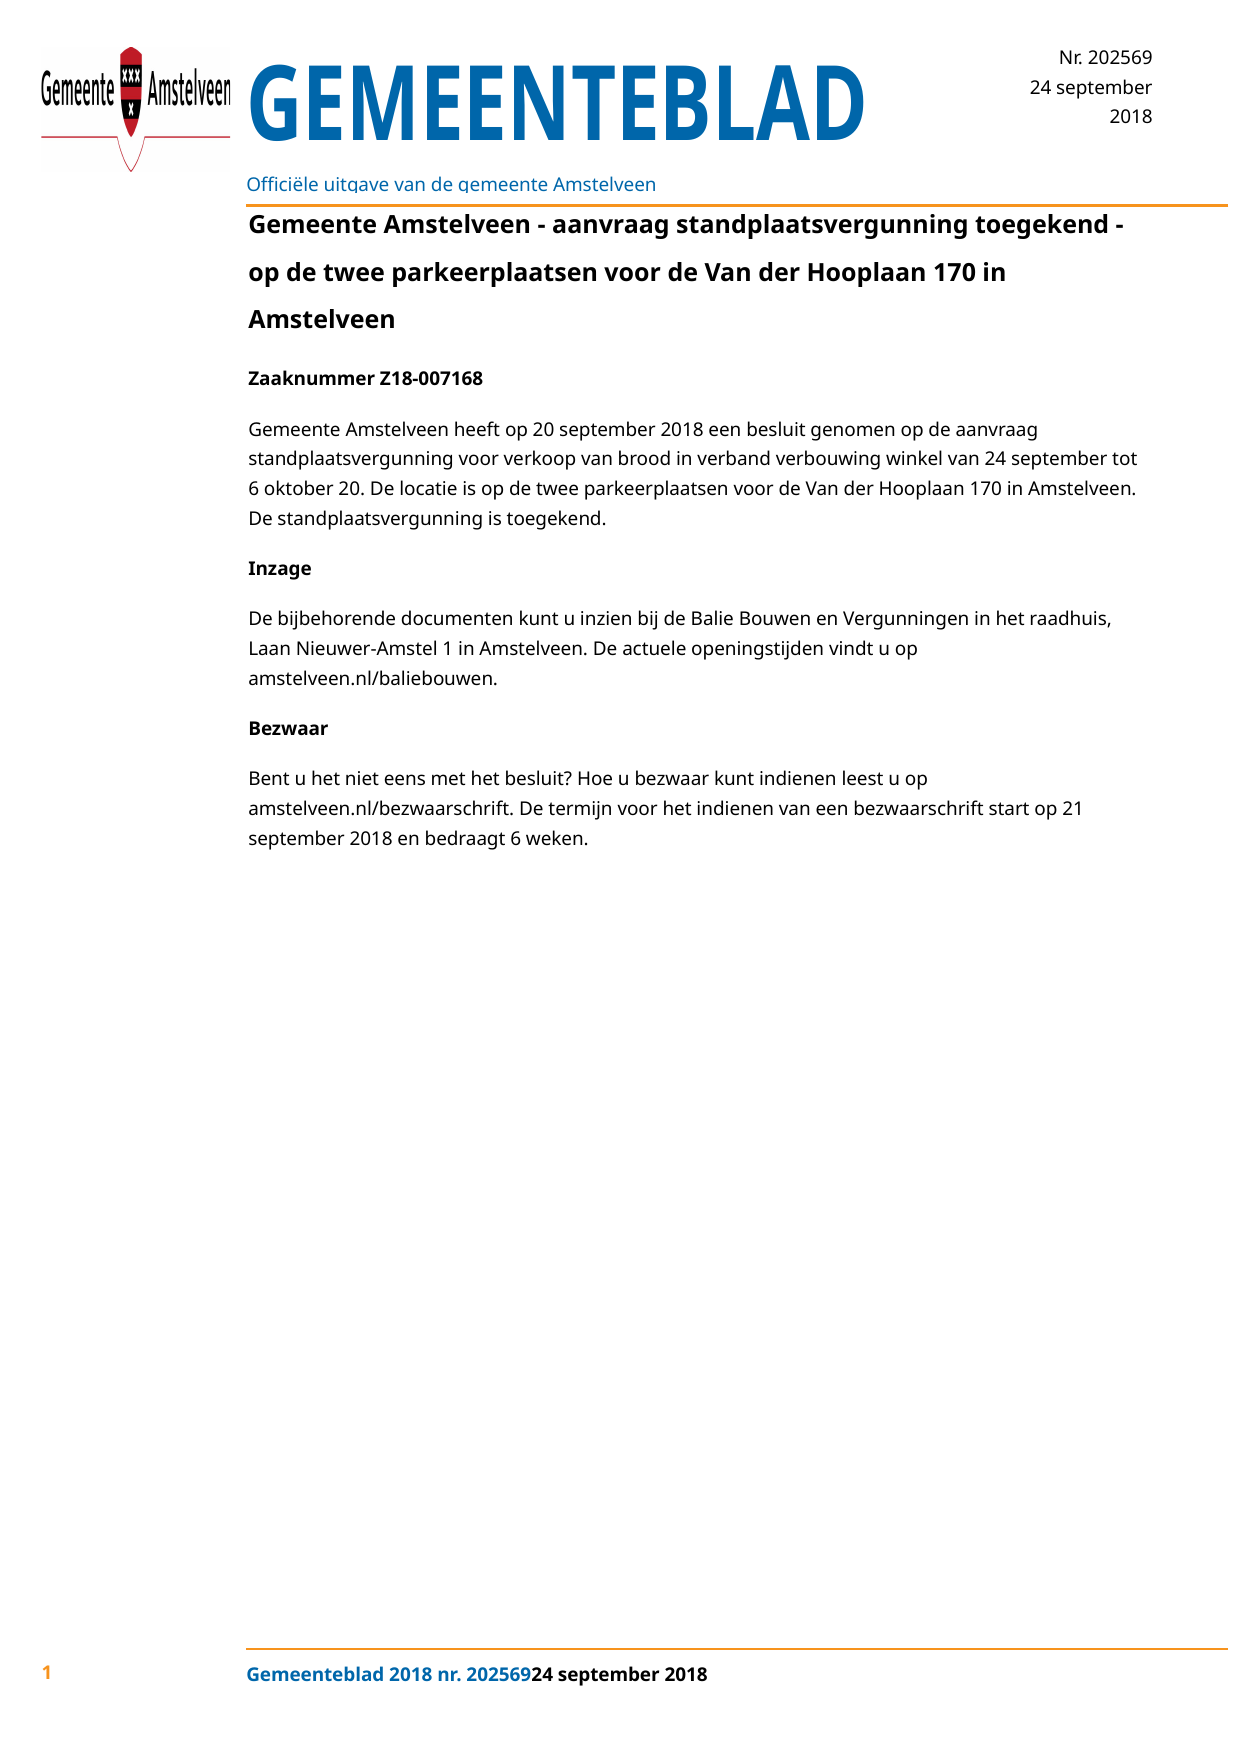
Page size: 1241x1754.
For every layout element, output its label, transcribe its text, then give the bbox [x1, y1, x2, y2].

text Zaaknummer Z18-007168 [248, 366, 1152, 391]
text Gemeente Amstelveen heeft op 20 september 2018 een besluit genomen op de aanvraag standplaatsvergunning voor verkoop van brood in verband verbouwing winkel van 24 september tot 6 oktober 20. De locatie is op de twee parkeerplaatsen voor de Van der Hooplaan 170 in Amstelveen. De standplaatsvergunning is toegekend. [248, 416, 1152, 530]
text Bezwaar [248, 715, 1152, 741]
picture [41, 47, 231, 172]
text Gemeente Amstelveen - aanvraag standplaatsvergunning toegekend - op de twee parkeerplaatsen voor de Van der Hooplaan 170 in Amstelveen [248, 207, 1152, 336]
text Inzage [248, 555, 1152, 581]
text De bijbehorende documenten kunt u inzien bij de Balie Bouwen en Vergunningen in het raadhuis, Laan Nieuwer-Amstel 1 in Amstelveen. De actuele openingstijden vindt u op amstelveen.nl/baliebouwen. [248, 606, 1152, 690]
text Bent u het niet eens met het besluit? Hoe u bezwaar kunt indienen leest u op amstelveen.nl/bezwaarschrift. De termijn voor het indienen van een bezwaarschrift start op 21 september 2018 en bedraagt 6 weken. [248, 766, 1152, 850]
